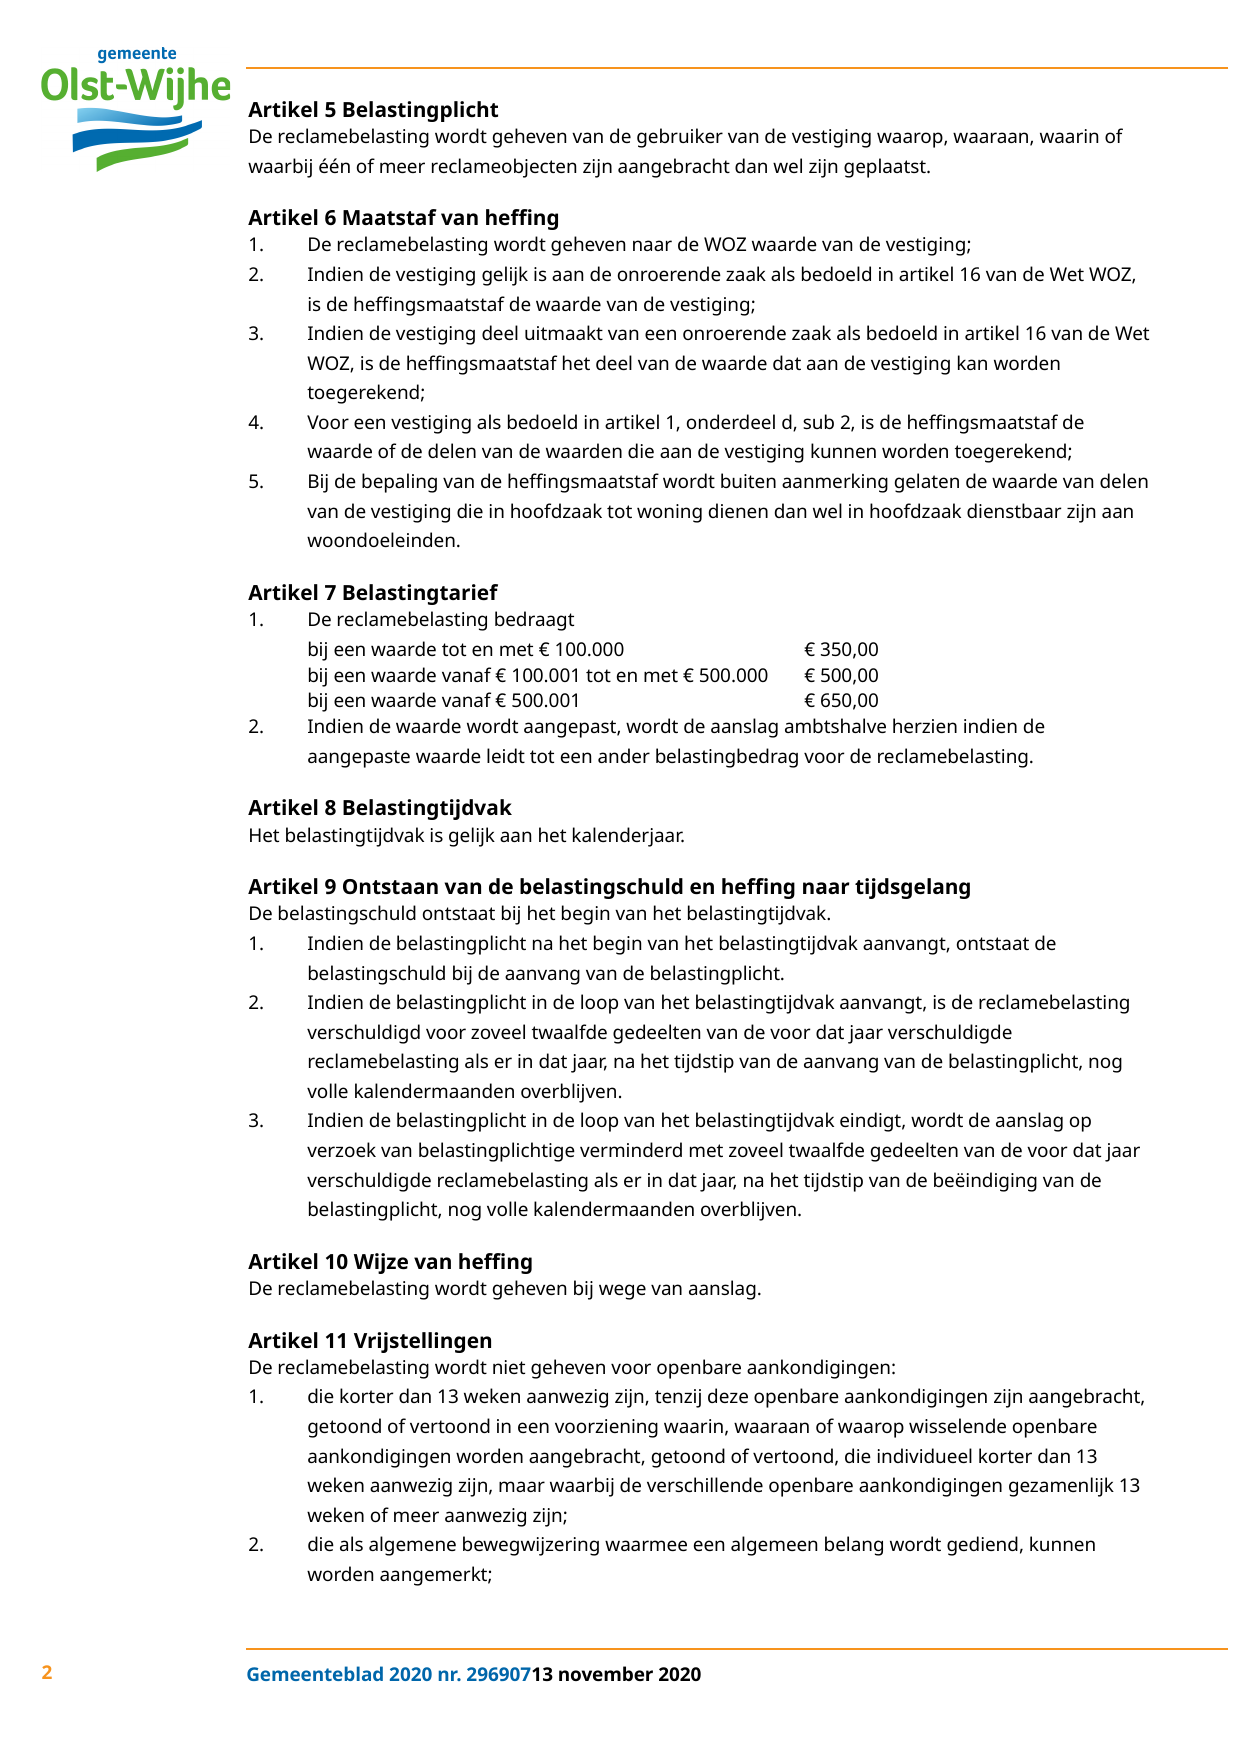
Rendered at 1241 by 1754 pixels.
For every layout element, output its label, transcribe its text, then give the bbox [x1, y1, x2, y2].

table_header € 350,00 [804, 636, 1211, 662]
table_cell € 500,00 [804, 662, 1211, 687]
text De belastingschuld ontstaat bij het begin van het belastingtijdvak. [248, 901, 1152, 926]
text Artikel 7 Belastingtarief [248, 578, 1152, 606]
text De reclamebelasting wordt niet geheven voor openbare aankondigingen: [248, 1354, 1152, 1380]
text Artikel 5 Belastingplicht [248, 95, 1152, 123]
list De reclamebelasting bedraagt [248, 606, 1152, 632]
text De reclamebelasting wordt geheven van de gebruiker van de vestiging waarop, waaraan, waarin of waarbij één of meer reclameobjecten zijn aangebracht dan wel zijn geplaatst. [248, 123, 1152, 178]
list Indien de waarde wordt aangepast, wordt de aanslag ambtshalve herzien indien de aangepaste waarde leidt tot een ander belastingbedrag voor de reclamebelasting. [248, 713, 1152, 769]
text Artikel 6 Maatstaf van heffing [248, 203, 1152, 232]
list Voor een vestiging als bedoeld in artikel 1, onderdeel d, sub 2, is de heffingsmaatstaf de waarde of de delen van de waarden die aan de vestiging kunnen worden toegerekend; [248, 409, 1152, 464]
table_cell bij een waarde vanaf € 500.001 [307, 688, 804, 713]
text Artikel 10 Wijze van heffing [248, 1247, 1152, 1275]
list Indien de vestiging gelijk is aan de onroerende zaak als bedoeld in artikel 16 van de Wet WOZ, is de heffingsmaatstaf de waarde van de vestiging; [248, 261, 1152, 317]
text Artikel 8 Belastingtijdvak [248, 793, 1152, 822]
list Indien de belastingplicht na het begin van het belastingtijdvak aanvangt, ontstaat de belastingschuld bij de aanvang van de belastingplicht. [248, 930, 1152, 986]
text De reclamebelasting wordt geheven bij wege van aanslag. [248, 1275, 1152, 1301]
list Bij de bepaling van de heffingsmaatstaf wordt buiten aanmerking gelaten de waarde van delen van de vestiging die in hoofdzaak tot woning dienen dan wel in hoofdzaak dienstbaar zijn aan woondoeleinden. [248, 468, 1152, 553]
list Indien de belastingplicht in de loop van het belastingtijdvak aanvangt, is de reclamebelasting verschuldigd voor zoveel twaalfde gedeelten van de voor dat jaar verschuldigde reclamebelasting als er in dat jaar, na het tijdstip van de aanvang van de belastingplicht, nog volle kalendermaanden overblijven. [248, 989, 1152, 1104]
text Het belastingtijdvak is gelijk aan het kalenderjaar. [248, 822, 1152, 847]
list De reclamebelasting wordt geheven naar de WOZ waarde van de vestiging; [248, 232, 1152, 257]
table_cell bij een waarde vanaf € 100.001 tot en met € 500.000 [307, 662, 804, 687]
list die als algemene bewegwijzering waarmee een algemeen belang wordt gediend, kunnen worden aangemerkt; [248, 1532, 1152, 1587]
table_cell € 650,00 [804, 688, 1211, 713]
list die korter dan 13 weken aanwezig zijn, tenzij deze openbare aankondigingen zijn aangebracht, getoond of vertoond in een voorziening waarin, waaraan of waarop wisselende openbare aankondigingen worden aangebracht, getoond of vertoond, die individueel korter dan 13 weken aanwezig zijn, maar waarbij de verschillende openbare aankondigingen gezamenlijk 13 weken of meer aanwezig zijn; [248, 1384, 1152, 1528]
list Indien de vestiging deel uitmaakt van een onroerende zaak als bedoeld in artikel 16 van de Wet WOZ, is de heffingsmaatstaf het deel van de waarde dat aan de vestiging kan worden toegerekend; [248, 320, 1152, 405]
list Indien de belastingplicht in de loop van het belastingtijdvak eindigt, wordt de aanslag op verzoek van belastingplichtige verminderd met zoveel twaalfde gedeelten van de voor dat jaar verschuldigde reclamebelasting als er in dat jaar, na het tijdstip van de beëindiging van de belastingplicht, nog volle kalendermaanden overblijven. [248, 1108, 1152, 1222]
table_header bij een waarde tot en met € 100.000 [307, 636, 804, 662]
text Artikel 9 Ontstaan van de belastingschuld en heffing naar tijdsgelang [248, 872, 1152, 901]
text Artikel 11 Vrijstellingen [248, 1326, 1152, 1354]
picture [41, 47, 231, 172]
